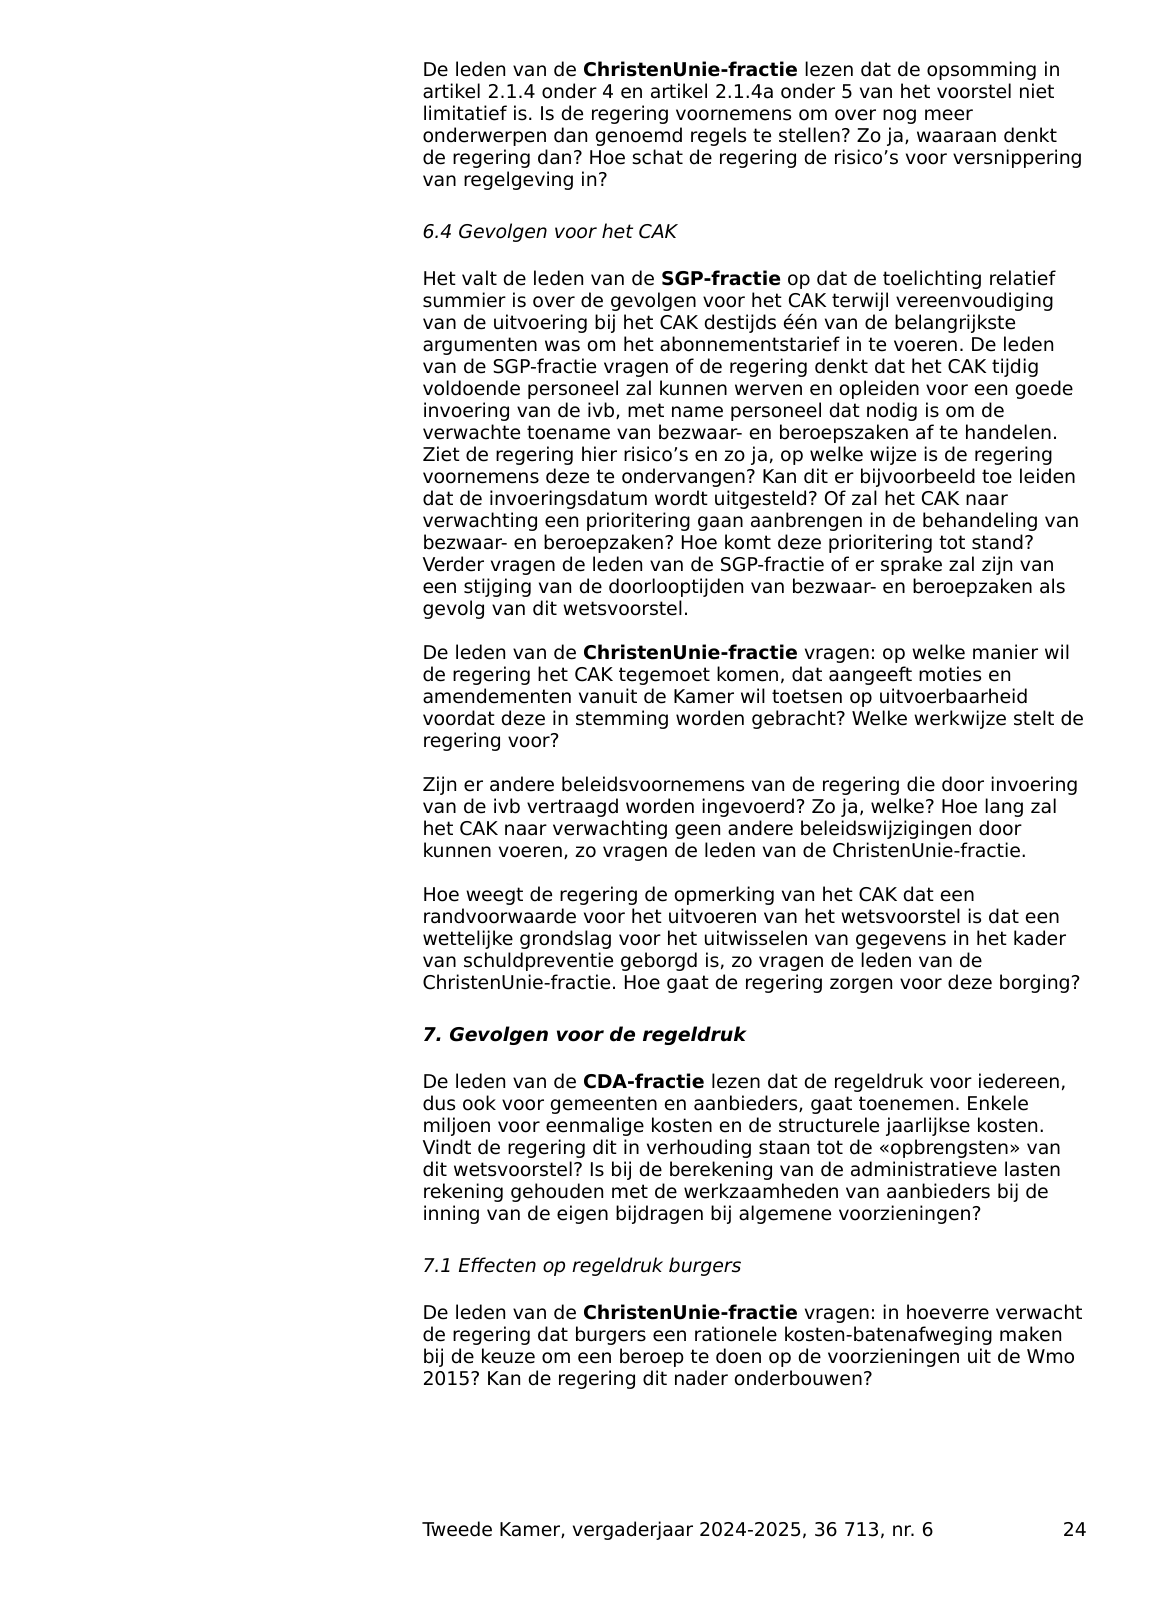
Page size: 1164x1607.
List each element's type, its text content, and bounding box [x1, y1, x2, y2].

text Zijn er andere beleidsvoornemens van de regering die door invoering van de ivb vertraagd worden ingevoerd? Zo ja, welke? Hoe lang zal het CAK naar verwachting geen andere beleidswijzigingen door kunnen voeren, zo vragen de leden van de ChristenUnie-fractie. [422, 774, 1087, 862]
text Hoe weegt de regering de opmerking van het CAK dat een randvoorwaarde voor het uitvoeren van het wetsvoorstel is dat een wettelijke grondslag voor het uitwisselen van gegevens in het kader van schuldpreventie geborgd is, zo vragen de leden van de ChristenUnie-fractie. Hoe gaat de regering zorgen voor deze borging? [422, 884, 1087, 994]
text De leden van de ChristenUnie-fractie lezen dat de opsomming in artikel 2.1.4 onder 4 en artikel 2.1.4a onder 5 van het voorstel niet limitatief is. Is de regering voornemens om over nog meer onderwerpen dan genoemd regels te stellen? Zo ja, waaraan denkt de regering dan? Hoe schat de regering de risico’s voor versnippering van regelgeving in? [422, 59, 1087, 191]
subtitle 7.1 Effecten op regeldruk burgers [422, 1255, 1087, 1277]
text Het valt de leden van de SGP-fractie op dat de toelichting relatief summier is over de gevolgen voor het CAK terwijl vereenvoudiging van de uitvoering bij het CAK destijds één van de belangrijkste argumenten was om het abonnementstarief in te voeren. De leden van de SGP-fractie vragen of de regering denkt dat het CAK tijdig voldoende personeel zal kunnen werven en opleiden voor een goede invoering van de ivb, met name personeel dat nodig is om de verwachte toename van bezwaar- en beroepszaken af te handelen. Ziet de regering hier risico’s en zo ja, op welke wijze is de regering voornemens deze te ondervangen? Kan dit er bijvoorbeeld toe leiden dat de invoeringsdatum wordt uitgesteld? Of zal het CAK naar verwachting een prioritering gaan aanbrengen in de behandeling van bezwaar- en beroepzaken? Hoe komt deze prioritering tot stand? Verder vragen de leden van de SGP-fractie of er sprake zal zijn van een stijging van de doorlooptijden van bezwaar- en beroepzaken als gevolg van dit wetsvoorstel. [422, 268, 1087, 619]
subtitle 7. Gevolgen voor de regeldruk [422, 1024, 1087, 1046]
text De leden van de ChristenUnie-fractie vragen: in hoeverre verwacht de regering dat burgers een rationele kosten-batenafweging maken bij de keuze om een beroep te doen op de voorzieningen uit de Wmo 2015? Kan de regering dit nader onderbouwen? [422, 1302, 1087, 1389]
text De leden van de ChristenUnie-fractie vragen: op welke manier wil de regering het CAK tegemoet komen, dat aangeeft moties en amendementen vanuit de Kamer wil toetsen op uitvoerbaarheid voordat deze in stemming worden gebracht? Welke werkwijze stelt de regering voor? [422, 642, 1087, 752]
text De leden van de CDA-fractie lezen dat de regeldruk voor iedereen, dus ook voor gemeenten en aanbieders, gaat toenemen. Enkele miljoen voor eenmalige kosten en de structurele jaarlijkse kosten. Vindt de regering dit in verhouding staan tot de «opbrengsten» van dit wetsvoorstel? Is bij de berekening van de administratieve lasten rekening gehouden met de werkzaamheden van aanbieders bij de inning van de eigen bijdragen bij algemene voorzieningen? [422, 1071, 1087, 1225]
subtitle 6.4 Gevolgen voor het CAK [422, 221, 1087, 243]
